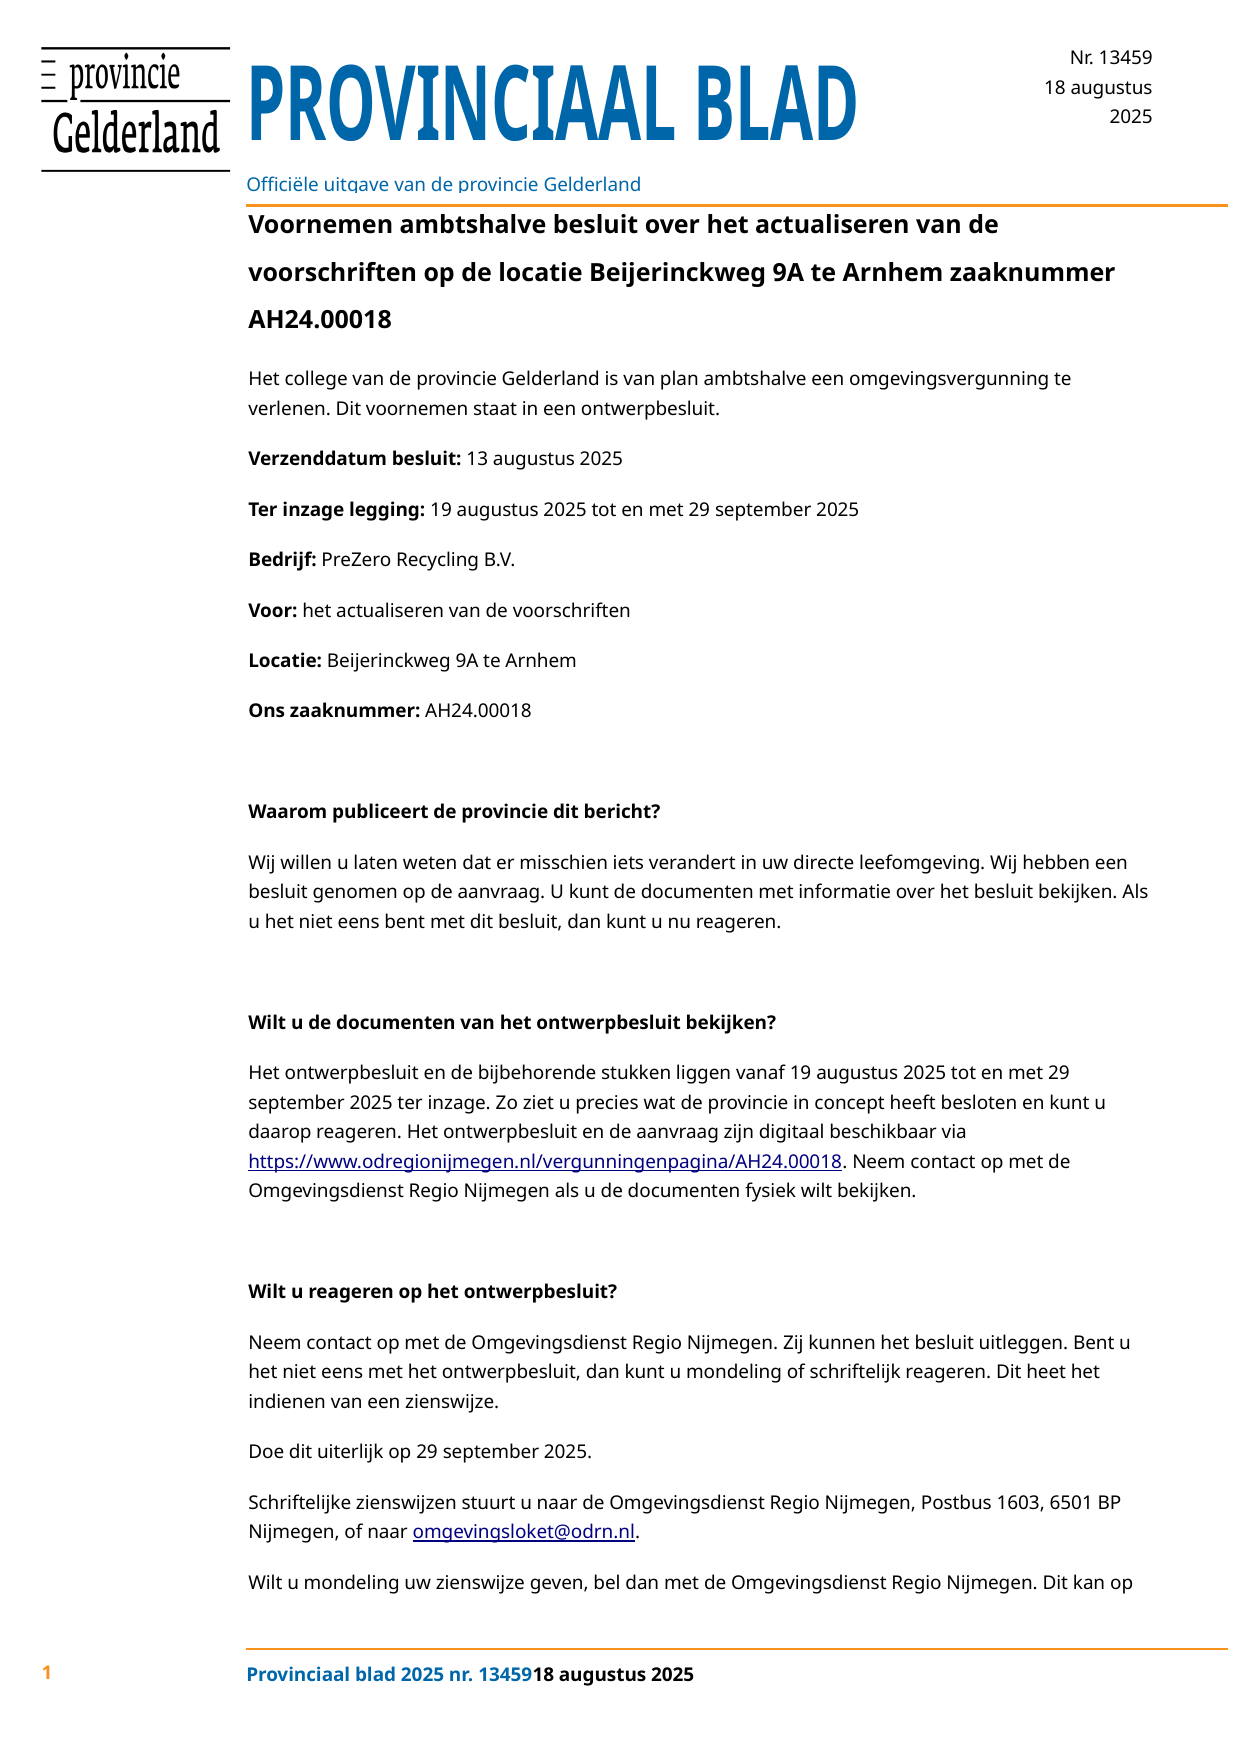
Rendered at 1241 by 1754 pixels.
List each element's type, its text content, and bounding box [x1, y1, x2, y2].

text Waarom publiceert de provincie dit bericht? [248, 798, 1152, 824]
text Het college van de provincie Gelderland is van plan ambtshalve een omgevingsvergunning te verlenen. Dit voornemen staat in een ontwerpbesluit. [248, 366, 1152, 421]
picture [41, 47, 231, 172]
text Wilt u de documenten van het ontwerpbesluit bekijken? [248, 1009, 1152, 1034]
text Wilt u reageren op het ontwerpbesluit? [248, 1278, 1152, 1304]
text Wilt u mondeling uw zienswijze geven, bel dan met de Omgevingsdienst Regio Nijmegen. Dit kan op [248, 1569, 1152, 1594]
text Wij willen u laten weten dat er misschien iets verandert in uw directe leefomgeving. Wij hebben een besluit genomen op de aanvraag. U kunt de documenten met informatie over het besluit bekijken. Als u het niet eens bent met dit besluit, dan kunt u nu reageren. [248, 849, 1152, 934]
text Voornemen ambtshalve besluit over het actualiseren van de voorschriften op de locatie Beijerinckweg 9A te Arnhem zaaknummer AH24.00018 [248, 207, 1152, 336]
text Ons zaaknummer: AH24.00018 [248, 698, 1152, 723]
text Bedrijf: PreZero Recycling B.V. [248, 546, 1152, 572]
text Ter inzage legging: 19 augustus 2025 tot en met 29 september 2025 [248, 496, 1152, 522]
text Het ontwerpbesluit en de bijbehorende stukken liggen vanaf 19 augustus 2025 tot en met 29 september 2025 ter inzage. Zo ziet u precies wat de provincie in concept heeft besloten en kunt u daarop reageren. Het ontwerpbesluit en de aanvraag zijn digitaal beschikbaar via https://www.odregionijmegen.nl/vergunningenpagina/AH24.00018. Neem contact op met de Omgevingsdienst Regio Nijmegen als u de documenten fysiek wilt bekijken. [248, 1059, 1152, 1203]
text Schriftelijke zienswijzen stuurt u naar de Omgevingsdienst Regio Nijmegen, Postbus 1603, 6501 BP Nijmegen, of naar omgevingsloket@odrn.nl. [248, 1489, 1152, 1544]
text Neem contact op met de Omgevingsdienst Regio Nijmegen. Zij kunnen het besluit uitleggen. Bent u het niet eens met het ontwerpbesluit, dan kunt u mondeling of schriftelijk reageren. Dit heet het indienen van een zienswijze. [248, 1329, 1152, 1414]
text Locatie: Beijerinckweg 9A te Arnhem [248, 647, 1152, 673]
text Verzenddatum besluit: 13 augustus 2025 [248, 446, 1152, 471]
text Voor: het actualiseren van de voorschriften [248, 597, 1152, 622]
text Doe dit uiterlijk op 29 september 2025. [248, 1438, 1152, 1464]
